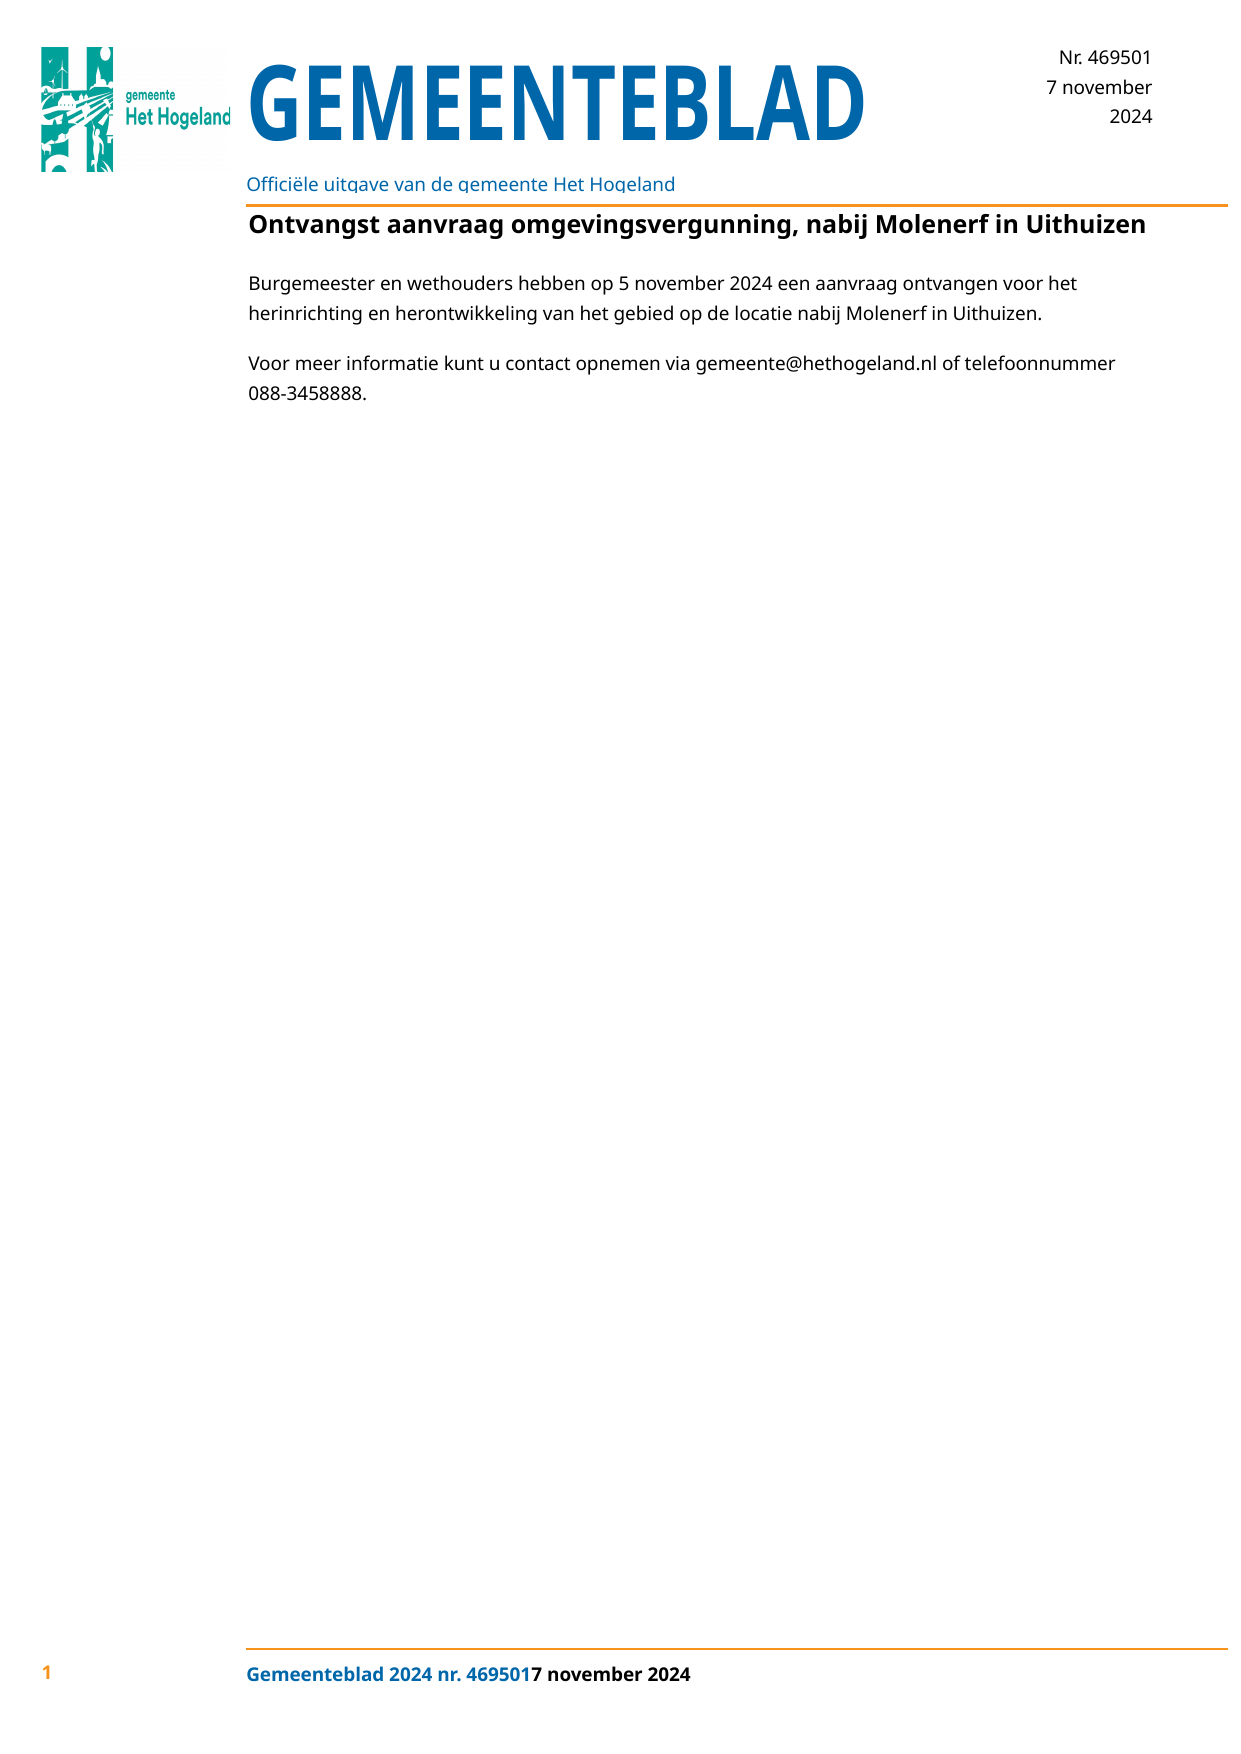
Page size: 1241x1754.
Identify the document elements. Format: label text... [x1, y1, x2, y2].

text Voor meer informatie kunt u contact opnemen via gemeente@hethogeland.nl of telefoonnummer 088-3458888. [248, 350, 1152, 406]
picture [41, 47, 231, 172]
text Ontvangst aanvraag omgevingsvergunning, nabij Molenerf in Uithuizen [248, 207, 1152, 241]
text Burgemeester en wethouders hebben op 5 november 2024 een aanvraag ontvangen voor het herinrichting en herontwikkeling van het gebied op de locatie nabij Molenerf in Uithuizen. [248, 270, 1152, 326]
